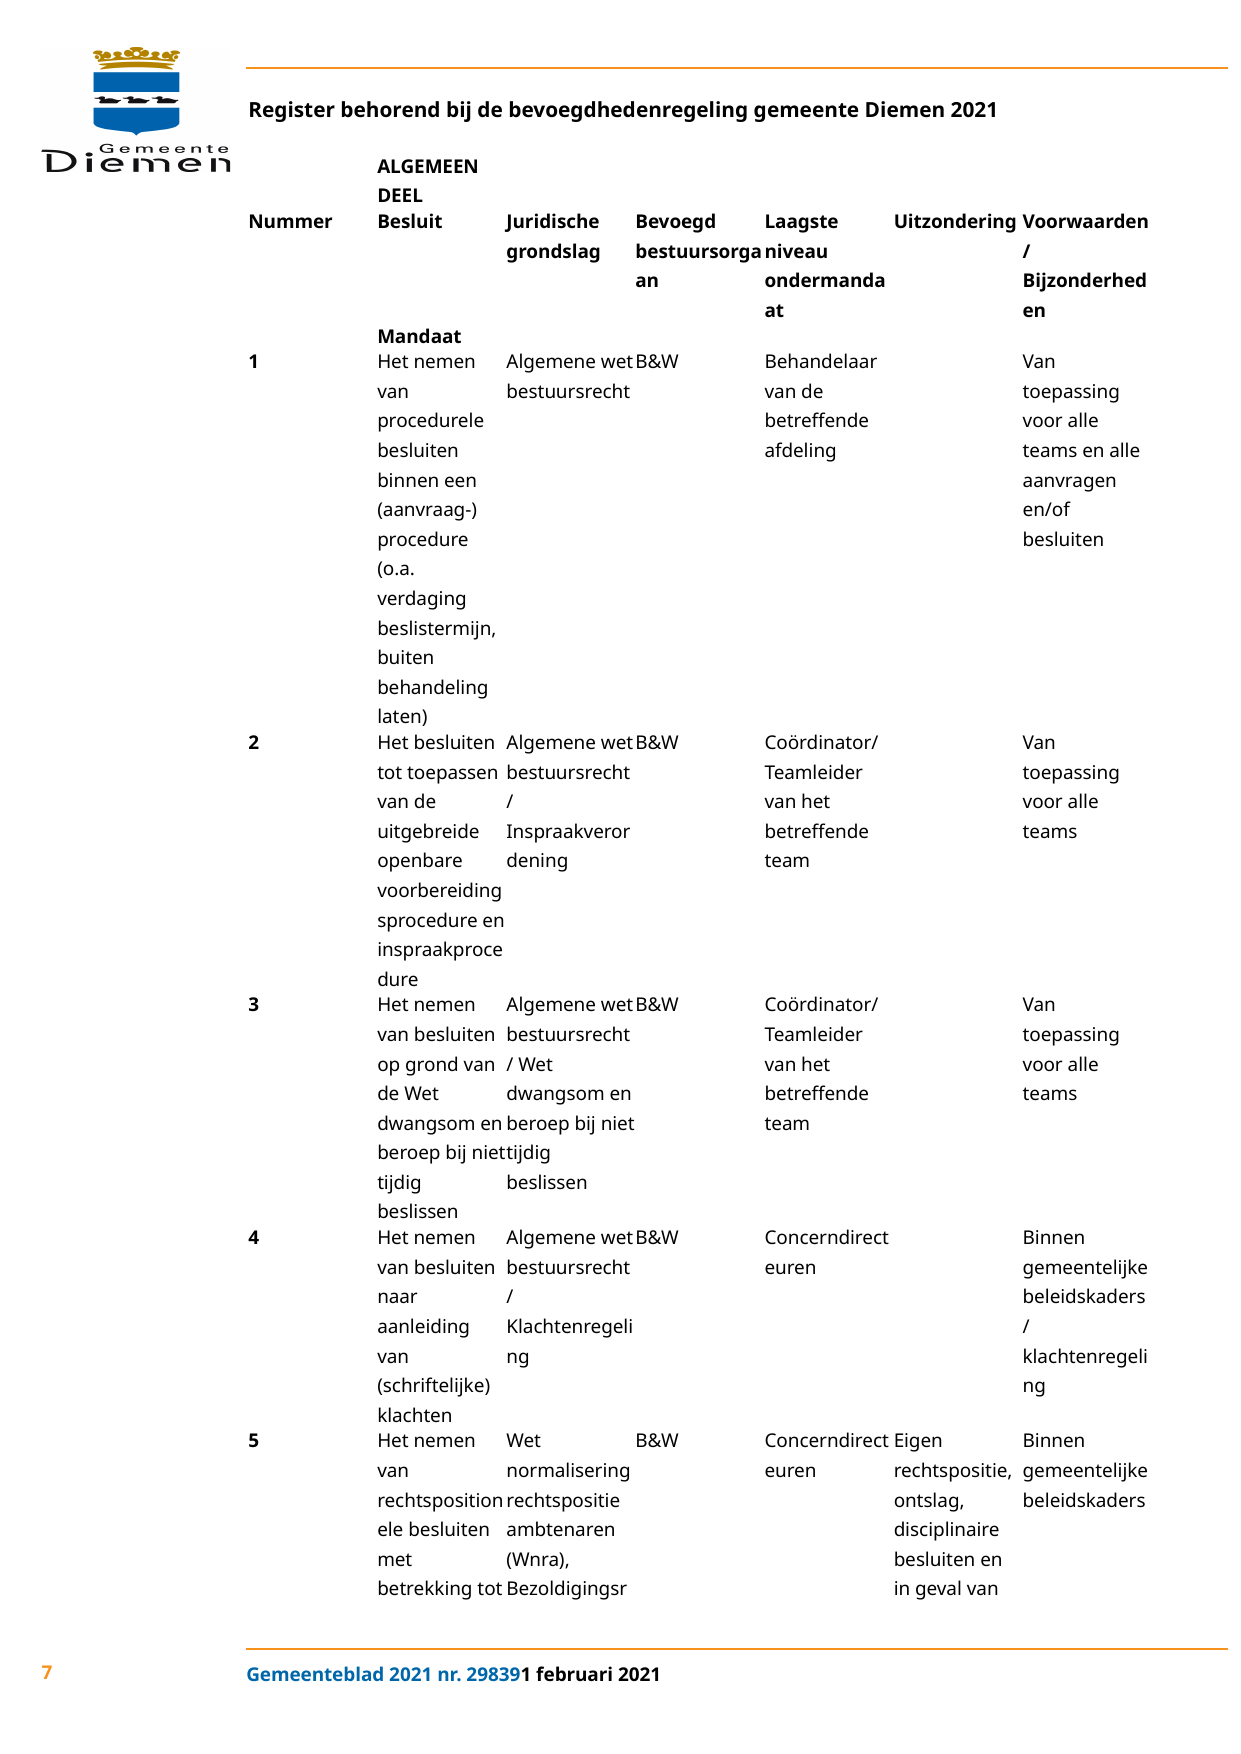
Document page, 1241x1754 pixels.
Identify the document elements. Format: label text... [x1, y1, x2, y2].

table_cell [894, 349, 1022, 729]
table_cell 3 [248, 992, 377, 1224]
table_cell Het besluiten tot toepassen van de uitgebreide openbare voorbereidingsprocedure en inspraakprocedure [377, 729, 506, 992]
table_cell Het nemen van rechtspositionele besluiten met betrekking tot [377, 1428, 506, 1601]
table_header [506, 153, 635, 208]
table_cell 1 [248, 349, 377, 729]
table_cell Behandelaar van de betreffende afdeling [764, 349, 893, 729]
table_cell Van toepassing voor alle teams [1023, 992, 1152, 1224]
table_cell Coördinator/Teamleider van het betreffende team [764, 992, 893, 1224]
table_cell Binnen gemeentelijke beleidskaders / klachtenregeling [1023, 1225, 1152, 1428]
table_cell Voorwaarden / Bijzonderheden [1023, 208, 1152, 323]
table_header [248, 153, 377, 208]
text Register behorend bij de bevoegdhedenregeling gemeente Diemen 2021 [248, 95, 1152, 123]
table_cell Eigen rechtspositie, ontslag, disciplinaire besluiten en in geval van [894, 1428, 1022, 1601]
table_cell Wet normalisering rechtspositie ambtenaren (Wnra), Bezoldigingsr [506, 1428, 635, 1601]
table_cell Besluit [377, 208, 506, 323]
table_header [764, 153, 893, 208]
table_cell Algemene wet bestuursrecht [506, 349, 635, 729]
table_cell Concerndirecteuren [764, 1225, 893, 1428]
table_cell Laagste niveau ondermandaat [764, 208, 893, 323]
table_header [894, 153, 1022, 208]
table_cell B&W [635, 349, 764, 729]
table_cell [1023, 323, 1152, 348]
table_cell Nummer [248, 208, 377, 323]
table_cell Het nemen van besluiten op grond van de Wet dwangsom en beroep bij niet tijdig beslissen [377, 992, 506, 1224]
table_cell B&W [635, 1225, 764, 1428]
table_cell [764, 323, 893, 348]
table_cell Algemene wet bestuursrecht / Inspraakverordening [506, 729, 635, 992]
table_cell Van toepassing voor alle teams [1023, 729, 1152, 992]
table_cell B&W [635, 1428, 764, 1601]
table_cell Het nemen van besluiten naar aanleiding van (schriftelijke) klachten [377, 1225, 506, 1428]
table_cell Het nemen van procedurele besluiten binnen een (aanvraag-) procedure (o.a. verdaging beslistermijn, buiten behandeling laten) [377, 349, 506, 729]
table_cell [894, 992, 1022, 1224]
table_cell B&W [635, 729, 764, 992]
table_cell Concerndirecteuren [764, 1428, 893, 1601]
table_cell Algemene wet bestuursrecht / Klachtenregeling [506, 1225, 635, 1428]
table_cell [506, 323, 635, 348]
table_cell 4 [248, 1225, 377, 1428]
table_cell 5 [248, 1428, 377, 1601]
table_cell [894, 729, 1022, 992]
table_header ALGEMEEN DEEL [377, 153, 506, 208]
table_cell [894, 1225, 1022, 1428]
table_cell B&W [635, 992, 764, 1224]
table_cell Binnen gemeentelijke beleidskaders [1023, 1428, 1152, 1601]
table_cell [635, 323, 764, 348]
table_cell Mandaat [377, 323, 506, 348]
table_cell Algemene wet bestuursrecht / Wet dwangsom en beroep bij niet tijdig beslissen [506, 992, 635, 1224]
table_cell Coördinator/Teamleider van het betreffende team [764, 729, 893, 992]
table_cell 2 [248, 729, 377, 992]
table_cell Bevoegd bestuursorgaan [635, 208, 764, 323]
table_cell Uitzondering [894, 208, 1022, 323]
table_header [635, 153, 764, 208]
table_cell [894, 323, 1022, 348]
table_cell [248, 323, 377, 348]
table_cell Van toepassing voor alle teams en alle aanvragen en/of besluiten [1023, 349, 1152, 729]
table_header [1023, 153, 1152, 208]
table_cell Juridische grondslag [506, 208, 635, 323]
picture [41, 47, 231, 172]
